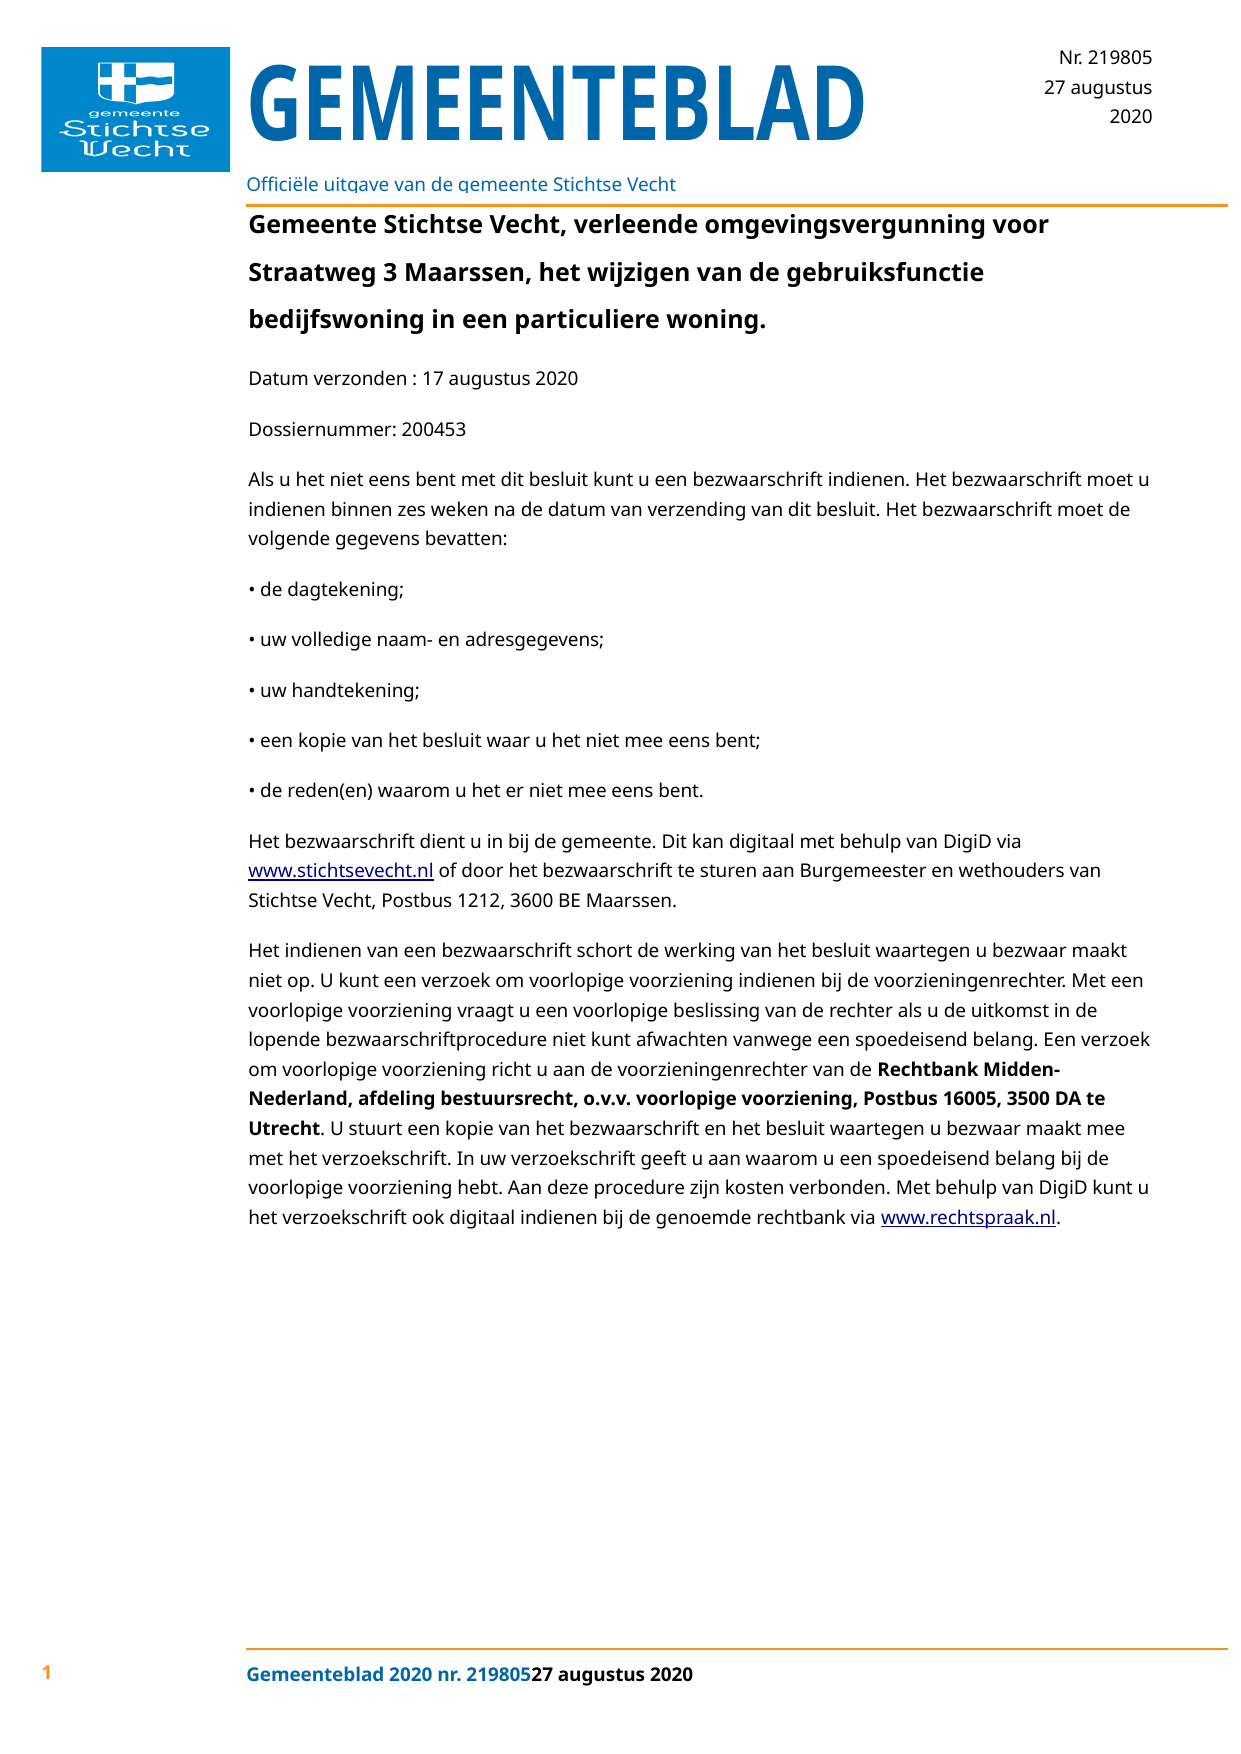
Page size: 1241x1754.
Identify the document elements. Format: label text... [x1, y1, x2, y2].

text • uw volledige naam- en adresgegevens; [248, 626, 1152, 652]
text • een kopie van het besluit waar u het niet mee eens bent; [248, 727, 1152, 753]
text Het indienen van een bezwaarschrift schort de werking van het besluit waartegen u bezwaar maakt niet op. U kunt een verzoek om voorlopige voorziening indienen bij de voorzieningenrechter. Met een voorlopige voorziening vraagt u een voorlopige beslissing van de rechter als u de uitkomst in de lopende bezwaarschriftprocedure niet kunt afwachten vanwege een spoedeisend belang. Een verzoek om voorlopige voorziening richt u aan de voorzieningenrechter van de Rechtbank Midden-Nederland, afdeling bestuursrecht, o.v.v. voorlopige voorziening, Postbus 16005, 3500 DA te Utrecht. U stuurt een kopie van het bezwaarschrift en het besluit waartegen u bezwaar maakt mee met het verzoekschrift. In uw verzoekschrift geeft u aan waarom u een spoedeisend belang bij de voorlopige voorziening hebt. Aan deze procedure zijn kosten verbonden. Met behulp van DigiD kunt u het verzoekschrift ook digitaal indienen bij de genoemde rechtbank via www.rechtspraak.nl. [248, 938, 1152, 1229]
text Gemeente Stichtse Vecht, verleende omgevingsvergunning voor Straatweg 3 Maarssen, het wijzigen van de gebruiksfunctie bedijfswoning in een particuliere woning. [248, 207, 1152, 336]
picture [137, 63, 174, 103]
text Als u het niet eens bent met dit besluit kunt u een bezwaarschrift indienen. Het bezwaarschrift moet u indienen binnen zes weken na de datum van verzending van dit besluit. Het bezwaarschrift moet de volgende gegevens bevatten: [248, 466, 1152, 551]
text • uw handtekening; [248, 677, 1152, 702]
text Dossiernummer: 200453 [248, 416, 1152, 442]
text • de dagtekening; [248, 576, 1152, 602]
picture [99, 63, 135, 101]
text • de reden(en) waarom u het er niet mee eens bent. [248, 778, 1152, 803]
text Datum verzonden : 17 augustus 2020 [248, 366, 1152, 391]
text Het bezwaarschrift dient u in bij de gemeente. Dit kan digitaal met behulp van DigiD via www.stichtsevecht.nl of door het bezwaarschrift te sturen aan Burgemeester en wethouders van Stichtse Vecht, Postbus 1212, 3600 BE Maarssen. [248, 828, 1152, 913]
